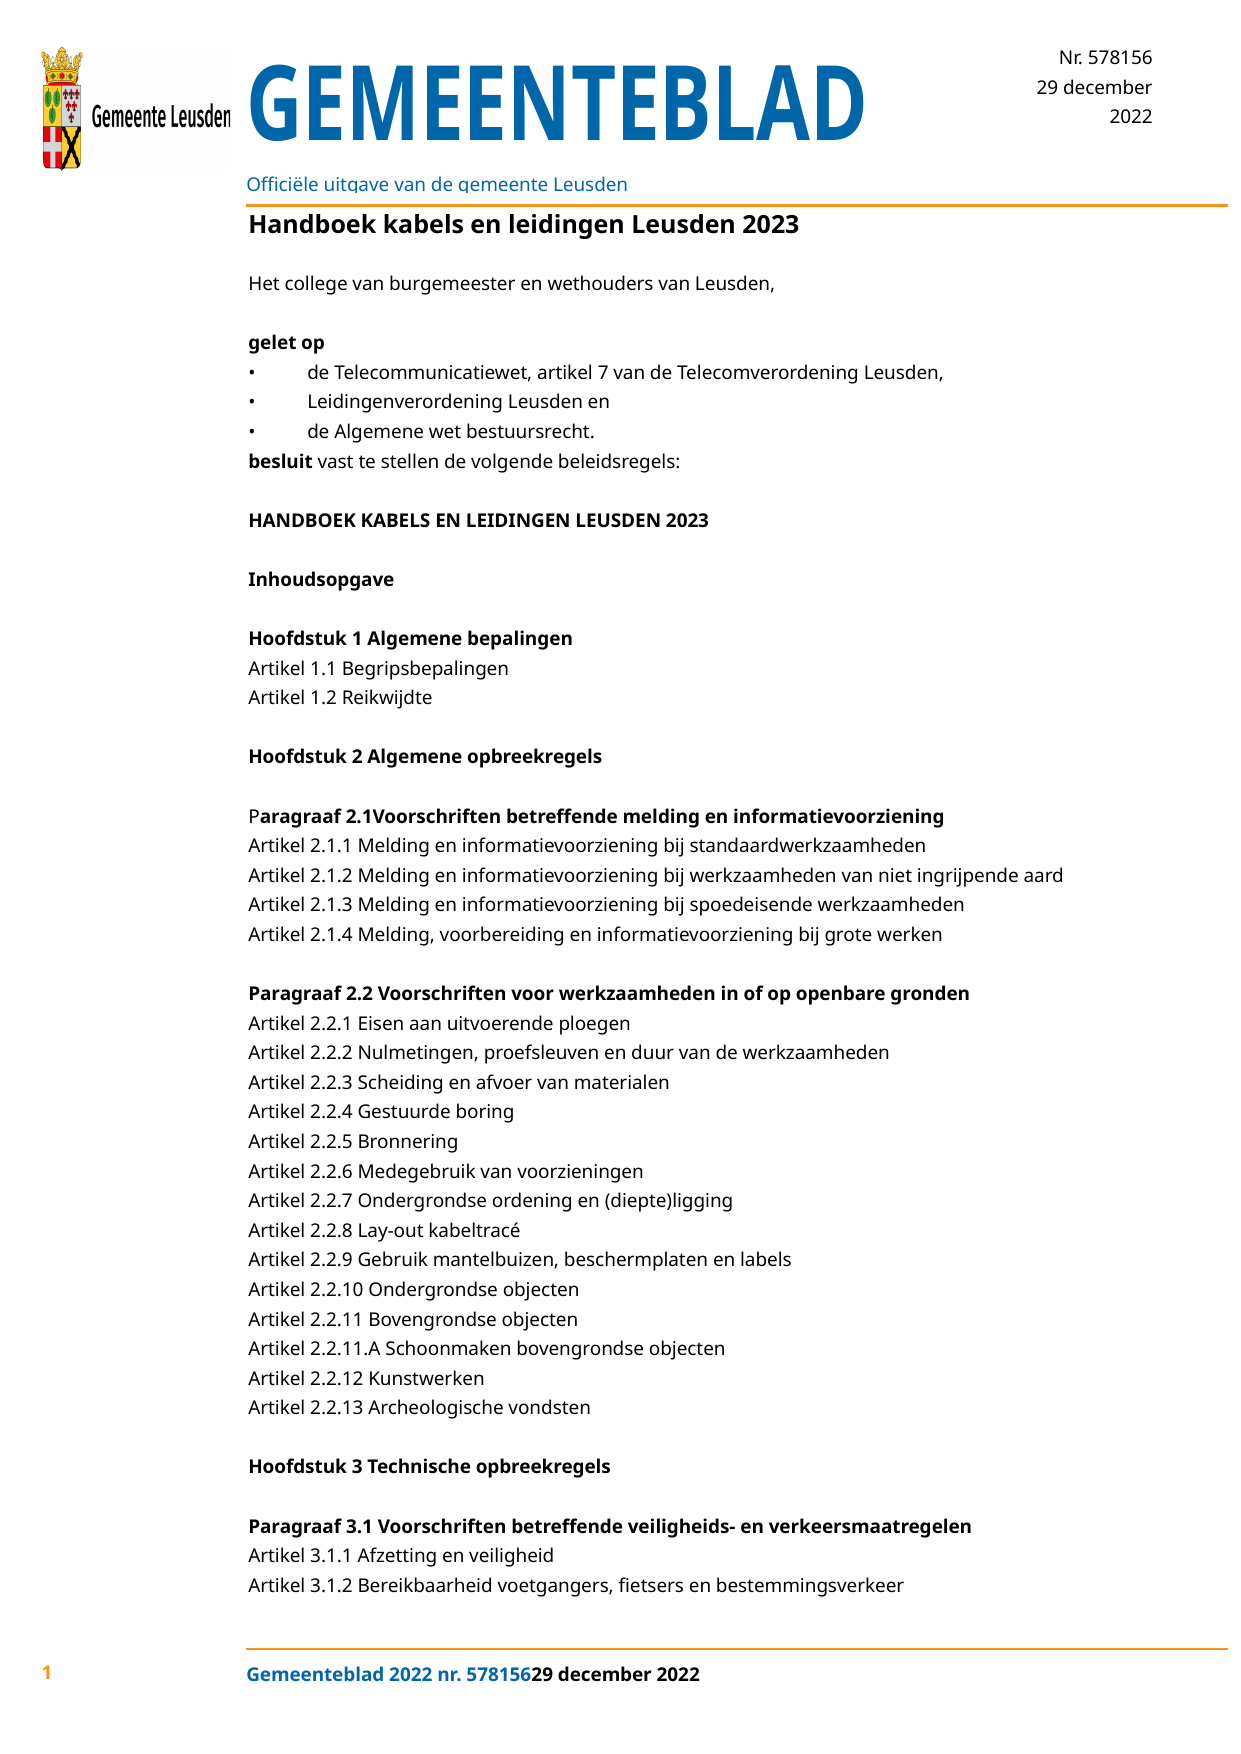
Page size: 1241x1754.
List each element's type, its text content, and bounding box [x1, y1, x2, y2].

text Artikel 2.1.1 Melding en informatievoorziening bij standaardwerkzaamheden [248, 832, 1152, 858]
text Artikel 2.1.2 Melding en informatievoorziening bij werkzaamheden van niet ingrijpende aard [248, 862, 1152, 888]
text Artikel 2.2.12 Kunstwerken [248, 1365, 1152, 1391]
text Artikel 1.2 Reikwijdte [248, 684, 1152, 710]
text Artikel 2.2.7 Ondergrondse ordening en (diepte)ligging [248, 1187, 1152, 1213]
text Hoofdstuk 1 Algemene bepalingen [248, 625, 1152, 651]
text Artikel 3.1.2 Bereikbaarheid voetgangers, fietsers en bestemmingsverkeer [248, 1572, 1152, 1598]
text Het college van burgemeester en wethouders van Leusden, [248, 270, 1152, 296]
text Artikel 3.1.1 Afzetting en veiligheid [248, 1542, 1152, 1568]
text Artikel 2.2.11 Bovengrondse objecten [248, 1306, 1152, 1331]
text Artikel 2.2.8 Lay-out kabeltracé [248, 1217, 1152, 1243]
list de Telecommunicatiewet, artikel 7 van de Telecomverordening Leusden, [248, 359, 1152, 385]
text Handboek kabels en leidingen Leusden 2023 [248, 207, 1152, 241]
text Artikel 2.2.4 Gestuurde boring [248, 1099, 1152, 1124]
text Artikel 1.1 Begripsbepalingen [248, 655, 1152, 681]
text Artikel 2.2.11.A Schoonmaken bovengrondse objecten [248, 1335, 1152, 1361]
list de Algemene wet bestuursrecht. [248, 418, 1152, 444]
text Artikel 2.2.2 Nulmetingen, proefsleuven en duur van de werkzaamheden [248, 1039, 1152, 1065]
text gelet op [248, 329, 1152, 355]
text Artikel 2.2.13 Archeologische vondsten [248, 1394, 1152, 1420]
text Artikel 2.1.3 Melding en informatievoorziening bij spoedeisende werkzaamheden [248, 892, 1152, 917]
text HANDBOEK KABELS EN LEIDINGEN LEUSDEN 2023 [248, 507, 1152, 533]
picture [41, 47, 231, 172]
text Paragraaf 2.1Voorschriften betreffende melding en informatievoorziening [248, 803, 1152, 828]
text Artikel 2.1.4 Melding, voorbereiding en informatievoorziening bij grote werken [248, 921, 1152, 947]
text Artikel 2.2.1 Eisen aan uitvoerende ploegen [248, 1010, 1152, 1036]
text Artikel 2.2.3 Scheiding en afvoer van materialen [248, 1069, 1152, 1095]
text Hoofdstuk 3 Technische opbreekregels [248, 1454, 1152, 1479]
text Paragraaf 3.1 Voorschriften betreffende veiligheids- en verkeersmaatregelen [248, 1513, 1152, 1538]
text Paragraaf 2.2 Voorschriften voor werkzaamheden in of op openbare gronden [248, 980, 1152, 1006]
text Artikel 2.2.9 Gebruik mantelbuizen, beschermplaten en labels [248, 1247, 1152, 1272]
text Inhoudsopgave [248, 566, 1152, 592]
text Artikel 2.2.5 Bronnering [248, 1128, 1152, 1154]
text besluit vast te stellen de volgende beleidsregels: [248, 448, 1152, 473]
text Artikel 2.2.6 Medegebruik van voorzieningen [248, 1158, 1152, 1183]
list Leidingenverordening Leusden en [248, 389, 1152, 414]
text Hoofdstuk 2 Algemene opbreekregels [248, 744, 1152, 769]
text Artikel 2.2.10 Ondergrondse objecten [248, 1276, 1152, 1302]
